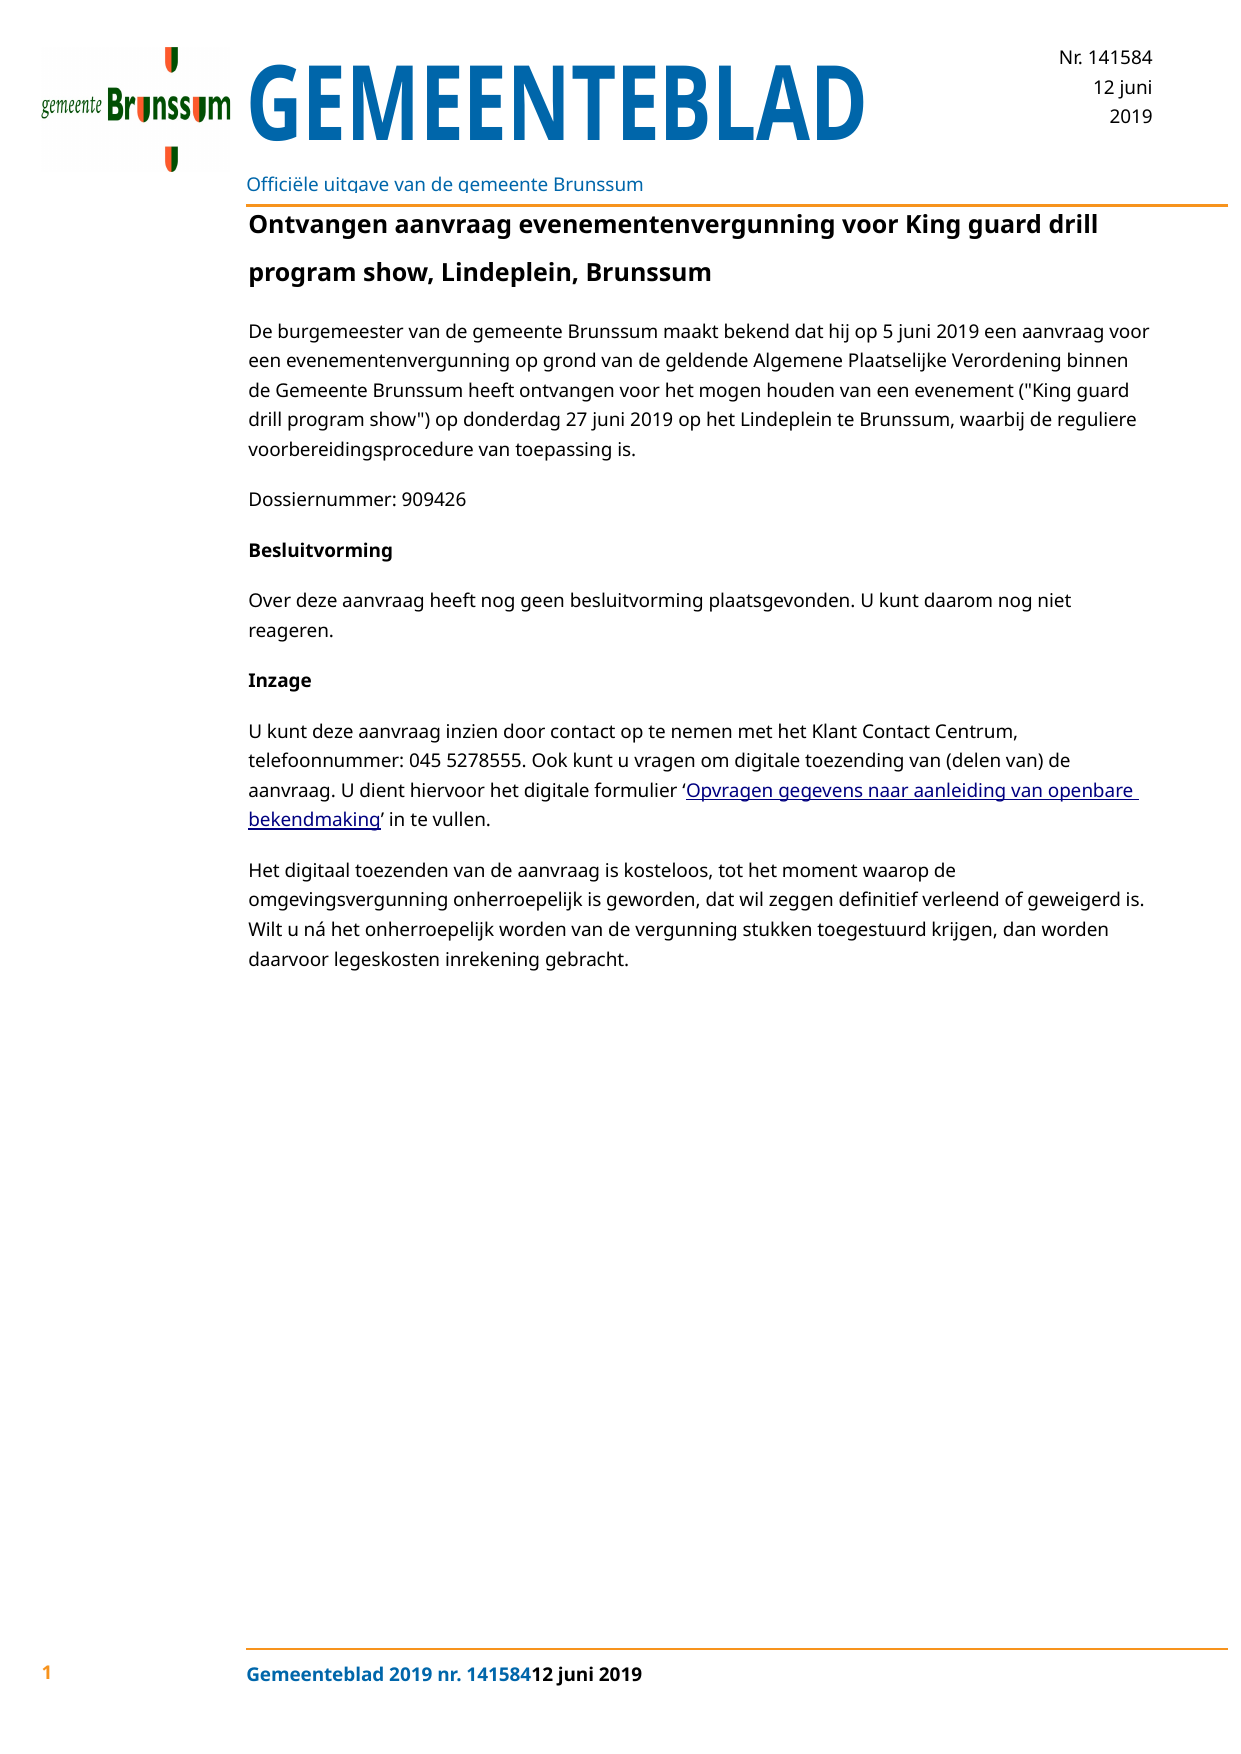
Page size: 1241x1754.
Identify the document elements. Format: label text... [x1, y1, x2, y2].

picture [41, 47, 231, 172]
text Ontvangen aanvraag evenementenvergunning voor King guard drill program show, Lindeplein, Brunssum [248, 207, 1152, 288]
text Het digitaal toezenden van de aanvraag is kosteloos, tot het moment waarop de omgevingsvergunning onherroepelijk is geworden, dat wil zeggen definitief verleend of geweigerd is. Wilt u ná het onherroepelijk worden van de vergunning stukken toegestuurd krijgen, dan worden daarvoor legeskosten inrekening gebracht. [248, 857, 1152, 972]
text Inzage [248, 667, 1152, 693]
text De burgemeester van de gemeente Brunssum maakt bekend dat hij op 5 juni 2019 een aanvraag voor een evenementenvergunning op grond van de geldende Algemene Plaatselijke Verordening binnen de Gemeente Brunssum heeft ontvangen voor het mogen houden van een evenement ("King guard drill program show") op donderdag 27 juni 2019 op het Lindeplein te Brunssum, waarbij de reguliere voorbereidingsprocedure van toepassing is. [248, 318, 1152, 462]
text Dossiernummer: 909426 [248, 487, 1152, 512]
text Besluitvorming [248, 537, 1152, 563]
text U kunt deze aanvraag inzien door contact op te nemen met het Klant Contact Centrum, telefoonnummer: 045 5278555. Ook kunt u vragen om digitale toezending van (delen van) de aanvraag. U dient hiervoor het digitale formulier ‘Opvragen gegevens naar aanleiding van openbare bekendmaking’ in te vullen. [248, 718, 1152, 832]
text Over deze aanvraag heeft nog geen besluitvorming plaatsgevonden. U kunt daarom nog niet reageren. [248, 587, 1152, 643]
